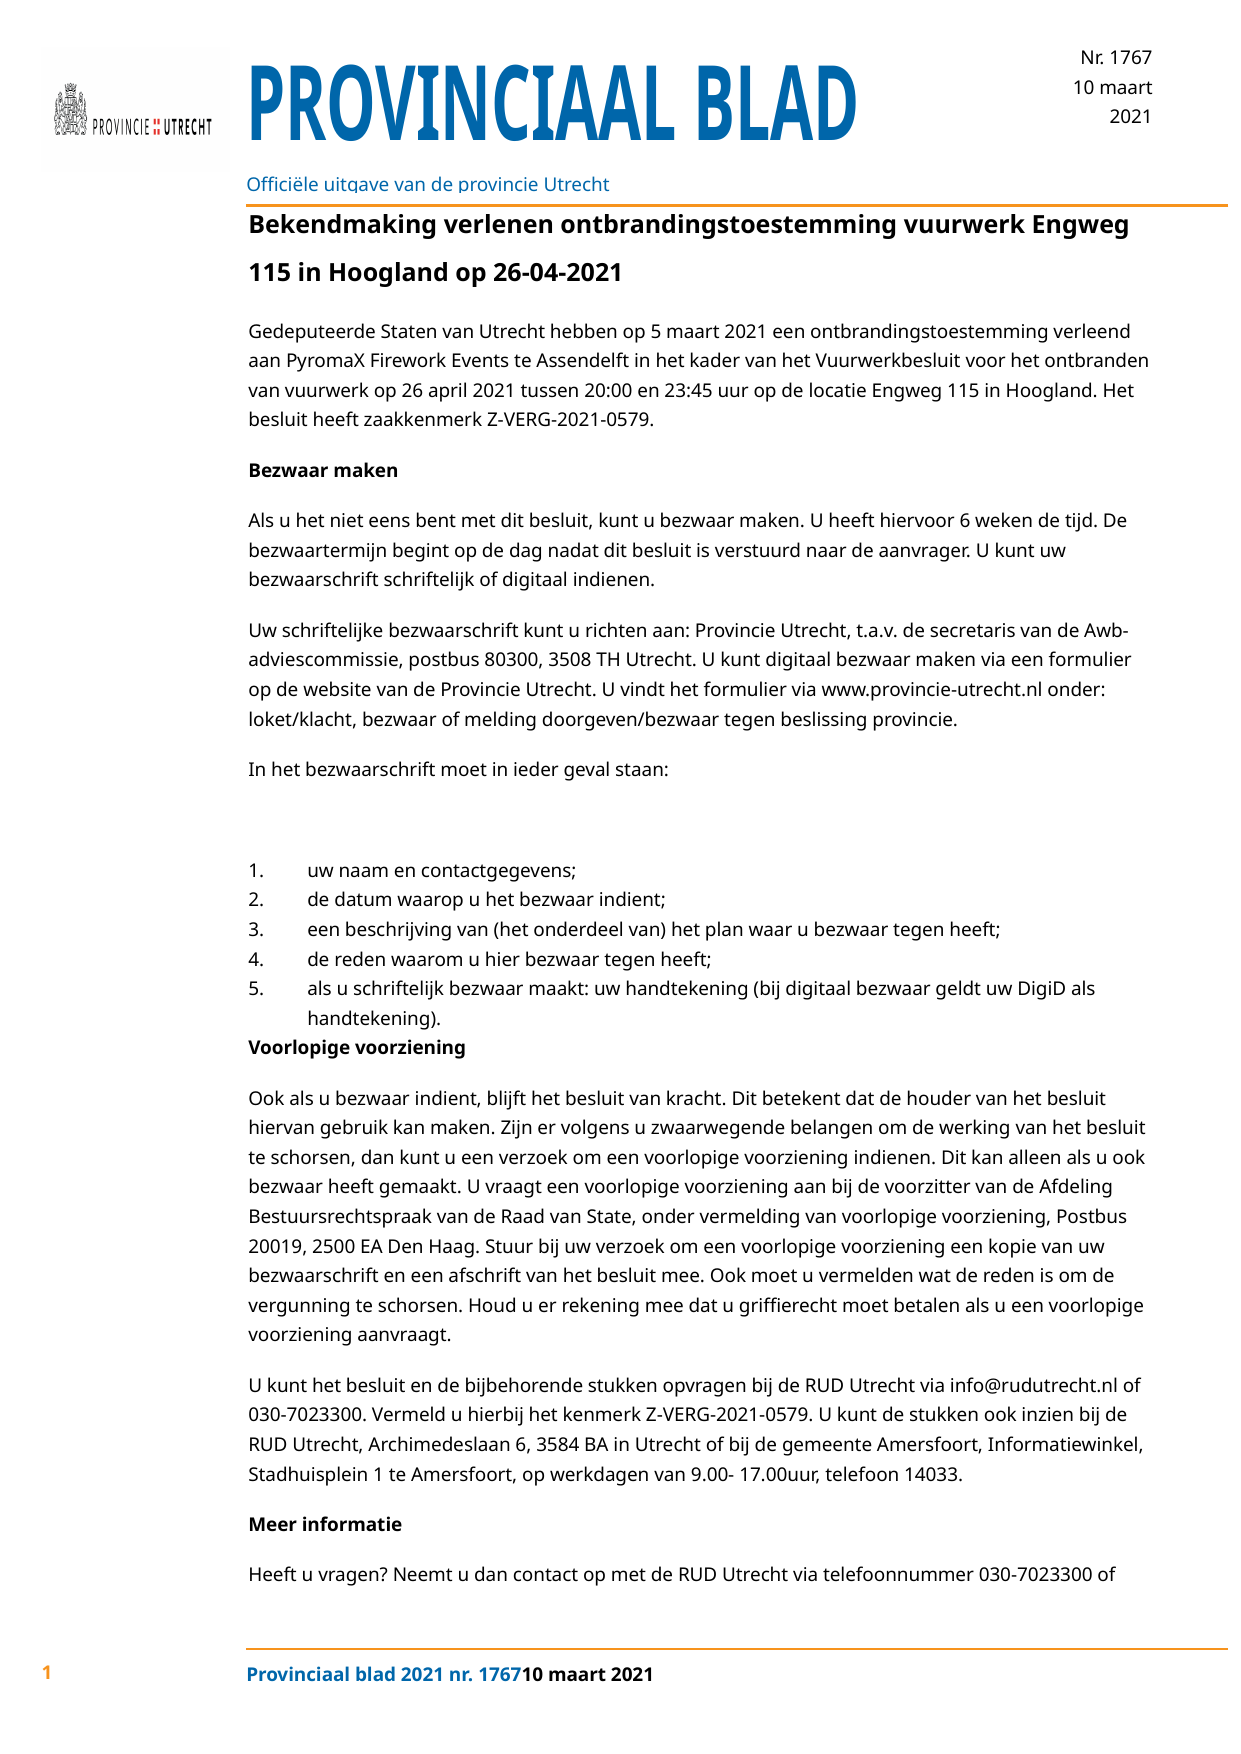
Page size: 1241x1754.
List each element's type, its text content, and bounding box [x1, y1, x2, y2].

text U kunt het besluit en de bijbehorende stukken opvragen bij de RUD Utrecht via info@rudutrecht.nl of 030-7023300. Vermeld u hierbij het kenmerk Z-VERG-2021-0579. U kunt de stukken ook inzien bij de RUD Utrecht, Archimedeslaan 6, 3584 BA in Utrecht of bij de gemeente Amersfoort, Informatiewinkel, Stadhuisplein 1 te Amersfoort, op werkdagen van 9.00- 17.00uur, telefoon 14033. [248, 1372, 1152, 1487]
text Meer informatie [248, 1511, 1152, 1537]
list uw naam en contactgegevens; [248, 857, 1152, 883]
text Als u het niet eens bent met dit besluit, kunt u bezwaar maken. U heeft hiervoor 6 weken de tijd. De bezwaartermijn begint op de dag nadat dit besluit is verstuurd naar de aanvrager. U kunt uw bezwaarschrift schriftelijk of digitaal indienen. [248, 507, 1152, 592]
text Uw schriftelijke bezwaarschrift kunt u richten aan: Provincie Utrecht, t.a.v. de secretaris van de Awb-adviescommissie, postbus 80300, 3508 TH Utrecht. U kunt digitaal bezwaar maken via een formulier op de website van de Provincie Utrecht. U vindt het formulier via www.provincie-utrecht.nl onder: loket/klacht, bezwaar of melding doorgeven/bezwaar tegen beslissing provincie. [248, 617, 1152, 732]
text Voorlopige voorziening [248, 1034, 1152, 1060]
text In het bezwaarschrift moet in ieder geval staan: [248, 756, 1152, 782]
list de reden waarom u hier bezwaar tegen heeft; [248, 946, 1152, 972]
text Ook als u bezwaar indient, blijft het besluit van kracht. Dit betekent dat de houder van het besluit hiervan gebruik kan maken. Zijn er volgens u zwaarwegende belangen om de werking van het besluit te schorsen, dan kunt u een verzoek om een voorlopige voorziening indienen. Dit kan alleen als u ook bezwaar heeft gemaakt. U vraagt een voorlopige voorziening aan bij de voorzitter van de Afdeling Bestuursrechtspraak van de Raad van State, onder vermelding van voorlopige voorziening, Postbus 20019, 2500 EA Den Haag. Stuur bij uw verzoek om een voorlopige voorziening een kopie van uw bezwaarschrift en een afschrift van het besluit mee. Ook moet u vermelden wat de reden is om de vergunning te schorsen. Houd u er rekening mee dat u griffierecht moet betalen als u een voorlopige voorziening aanvraagt. [248, 1085, 1152, 1347]
picture [41, 47, 231, 172]
list als u schriftelijk bezwaar maakt: uw handtekening (bij digitaal bezwaar geldt uw DigiD als handtekening). [248, 975, 1152, 1031]
list een beschrijving van (het onderdeel van) het plan waar u bezwaar tegen heeft; [248, 916, 1152, 942]
text Bezwaar maken [248, 457, 1152, 483]
text Heeft u vragen? Neemt u dan contact op met de RUD Utrecht via telefoonnummer 030-7023300 of [248, 1562, 1152, 1587]
text Bekendmaking verlenen ontbrandingstoestemming vuurwerk Engweg 115 in Hoogland op 26-04-2021 [248, 207, 1152, 288]
text Gedeputeerde Staten van Utrecht hebben op 5 maart 2021 een ontbrandingstoestemming verleend aan PyromaX Firework Events te Assendelft in het kader van het Vuurwerkbesluit voor het ontbranden van vuurwerk op 26 april 2021 tussen 20:00 en 23:45 uur op de locatie Engweg 115 in Hoogland. Het besluit heeft zaakkenmerk Z-VERG-2021-0579. [248, 318, 1152, 432]
list de datum waarop u het bezwaar indient; [248, 887, 1152, 912]
